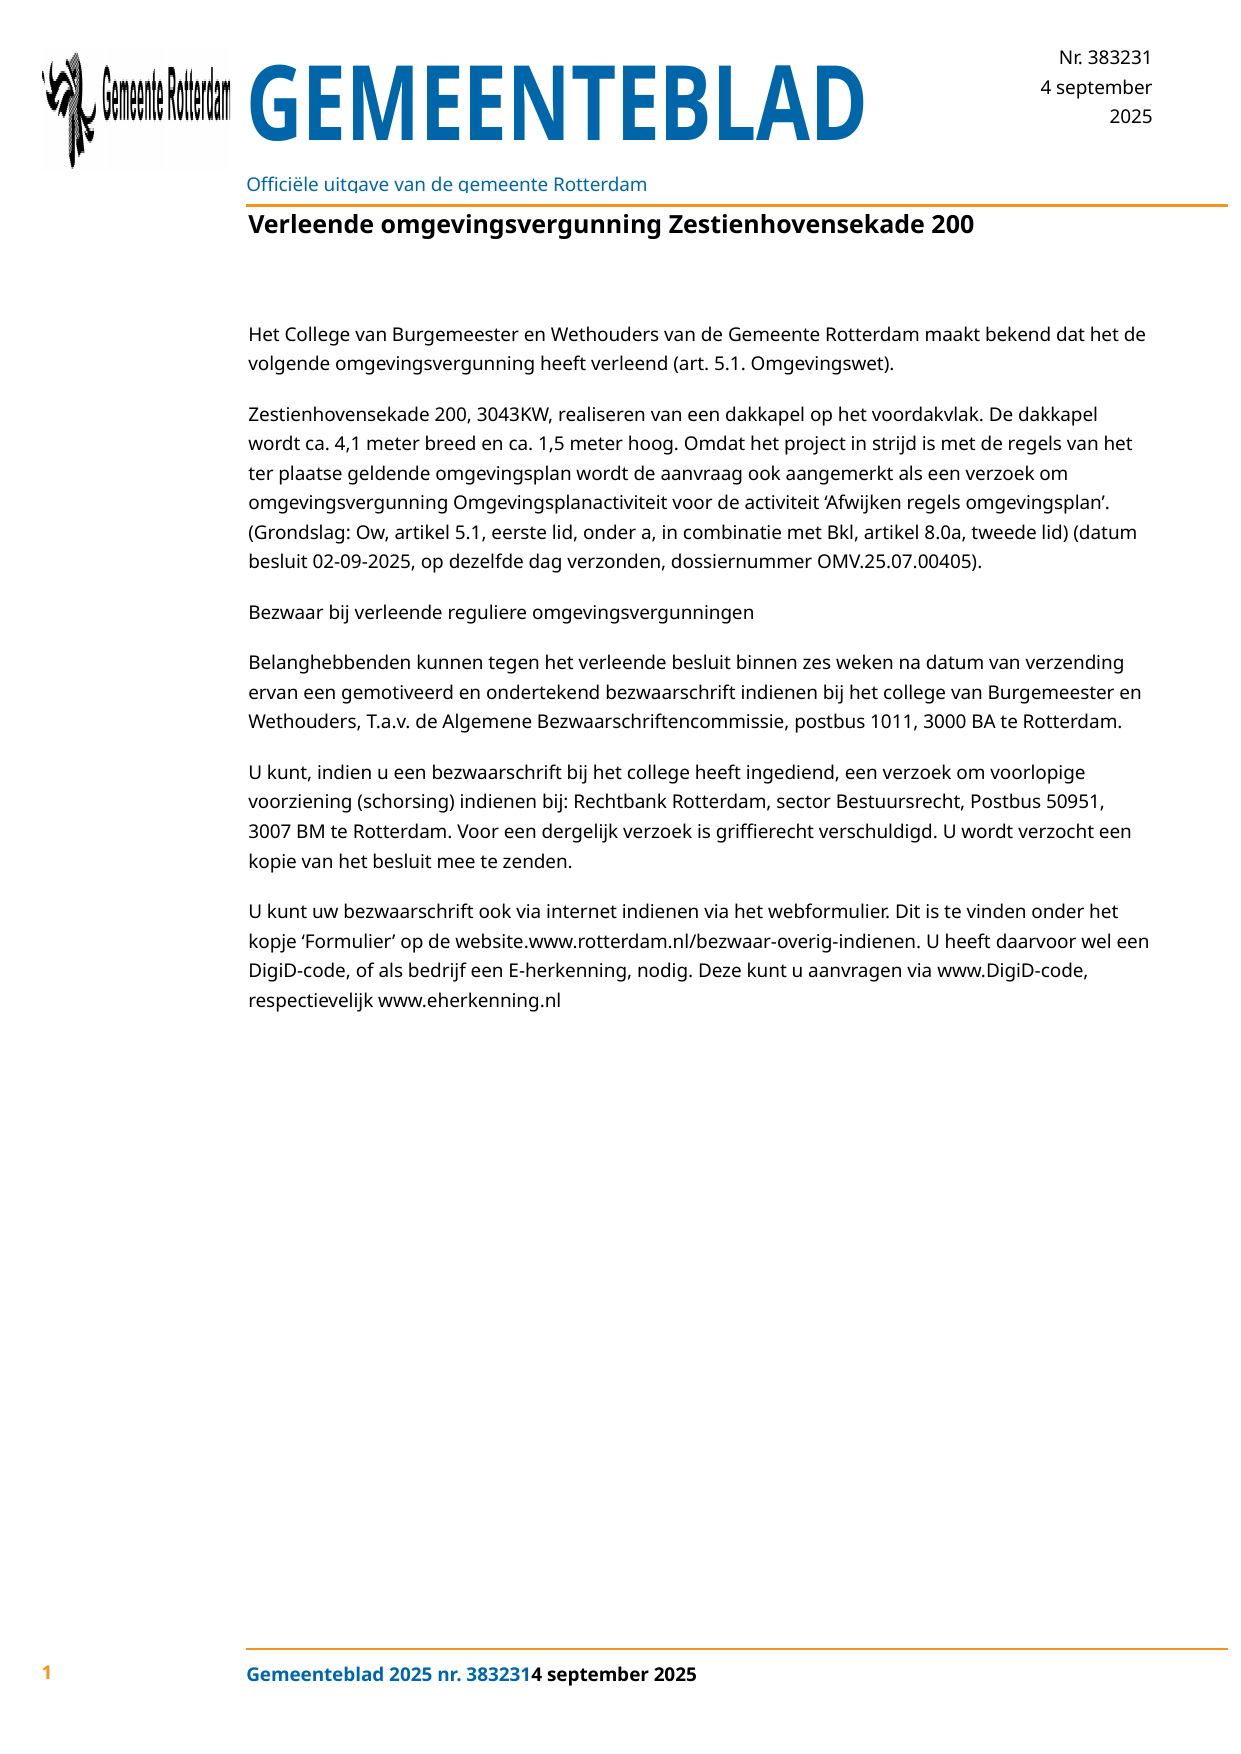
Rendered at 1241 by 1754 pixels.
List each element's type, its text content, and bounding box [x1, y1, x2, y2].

text Belanghebbenden kunnen tegen het verleende besluit binnen zes weken na datum van verzending ervan een gemotiveerd en ondertekend bezwaarschrift indienen bij het college van Burgemeester en Wethouders, T.a.v. de Algemene Bezwaarschriftencommissie, postbus 1011, 3000 BA te Rotterdam. [248, 649, 1152, 734]
text Bezwaar bij verleende reguliere omgevingsvergunningen [248, 599, 1152, 625]
text Verleende omgevingsvergunning Zestienhovensekade 200 [248, 207, 1152, 241]
text U kunt, indien u een bezwaarschrift bij het college heeft ingediend, een verzoek om voorlopige voorziening (schorsing) indienen bij: Rechtbank Rotterdam, sector Bestuursrecht, Postbus 50951, 3007 BM te Rotterdam. Voor een dergelijk verzoek is griffierecht verschuldigd. U wordt verzocht een kopie van het besluit mee te zenden. [248, 759, 1152, 873]
picture [41, 47, 231, 172]
text Zestienhovensekade 200, 3043KW, realiseren van een dakkapel op het voordakvlak. De dakkapel wordt ca. 4,1 meter breed en ca. 1,5 meter hoog. Omdat het project in strijd is met de regels van het ter plaatse geldende omgevingsplan wordt de aanvraag ook aangemerkt als een verzoek om omgevingsvergunning Omgevingsplanactiviteit voor de activiteit ‘Afwijken regels omgevingsplan’. (Grondslag: Ow, artikel 5.1, eerste lid, onder a, in combinatie met Bkl, artikel 8.0a, tweede lid) (datum besluit 02-09-2025, op dezelfde dag verzonden, dossiernummer OMV.25.07.00405). [248, 401, 1152, 574]
text Het College van Burgemeester en Wethouders van de Gemeente Rotterdam maakt bekend dat het de volgende omgevingsvergunning heeft verleend (art. 5.1. Omgevingswet). [248, 321, 1152, 376]
text U kunt uw bezwaarschrift ook via internet indienen via het webformulier. Dit is te vinden onder het kopje ‘Formulier’ op de website.www.rotterdam.nl/bezwaar-overig-indienen. U heeft daarvoor wel een DigiD-code, of als bedrijf een E-herkenning, nodig. Deze kunt u aanvragen via www.DigiD-code, respectievelijk www.eherkenning.nl [248, 898, 1152, 1013]
